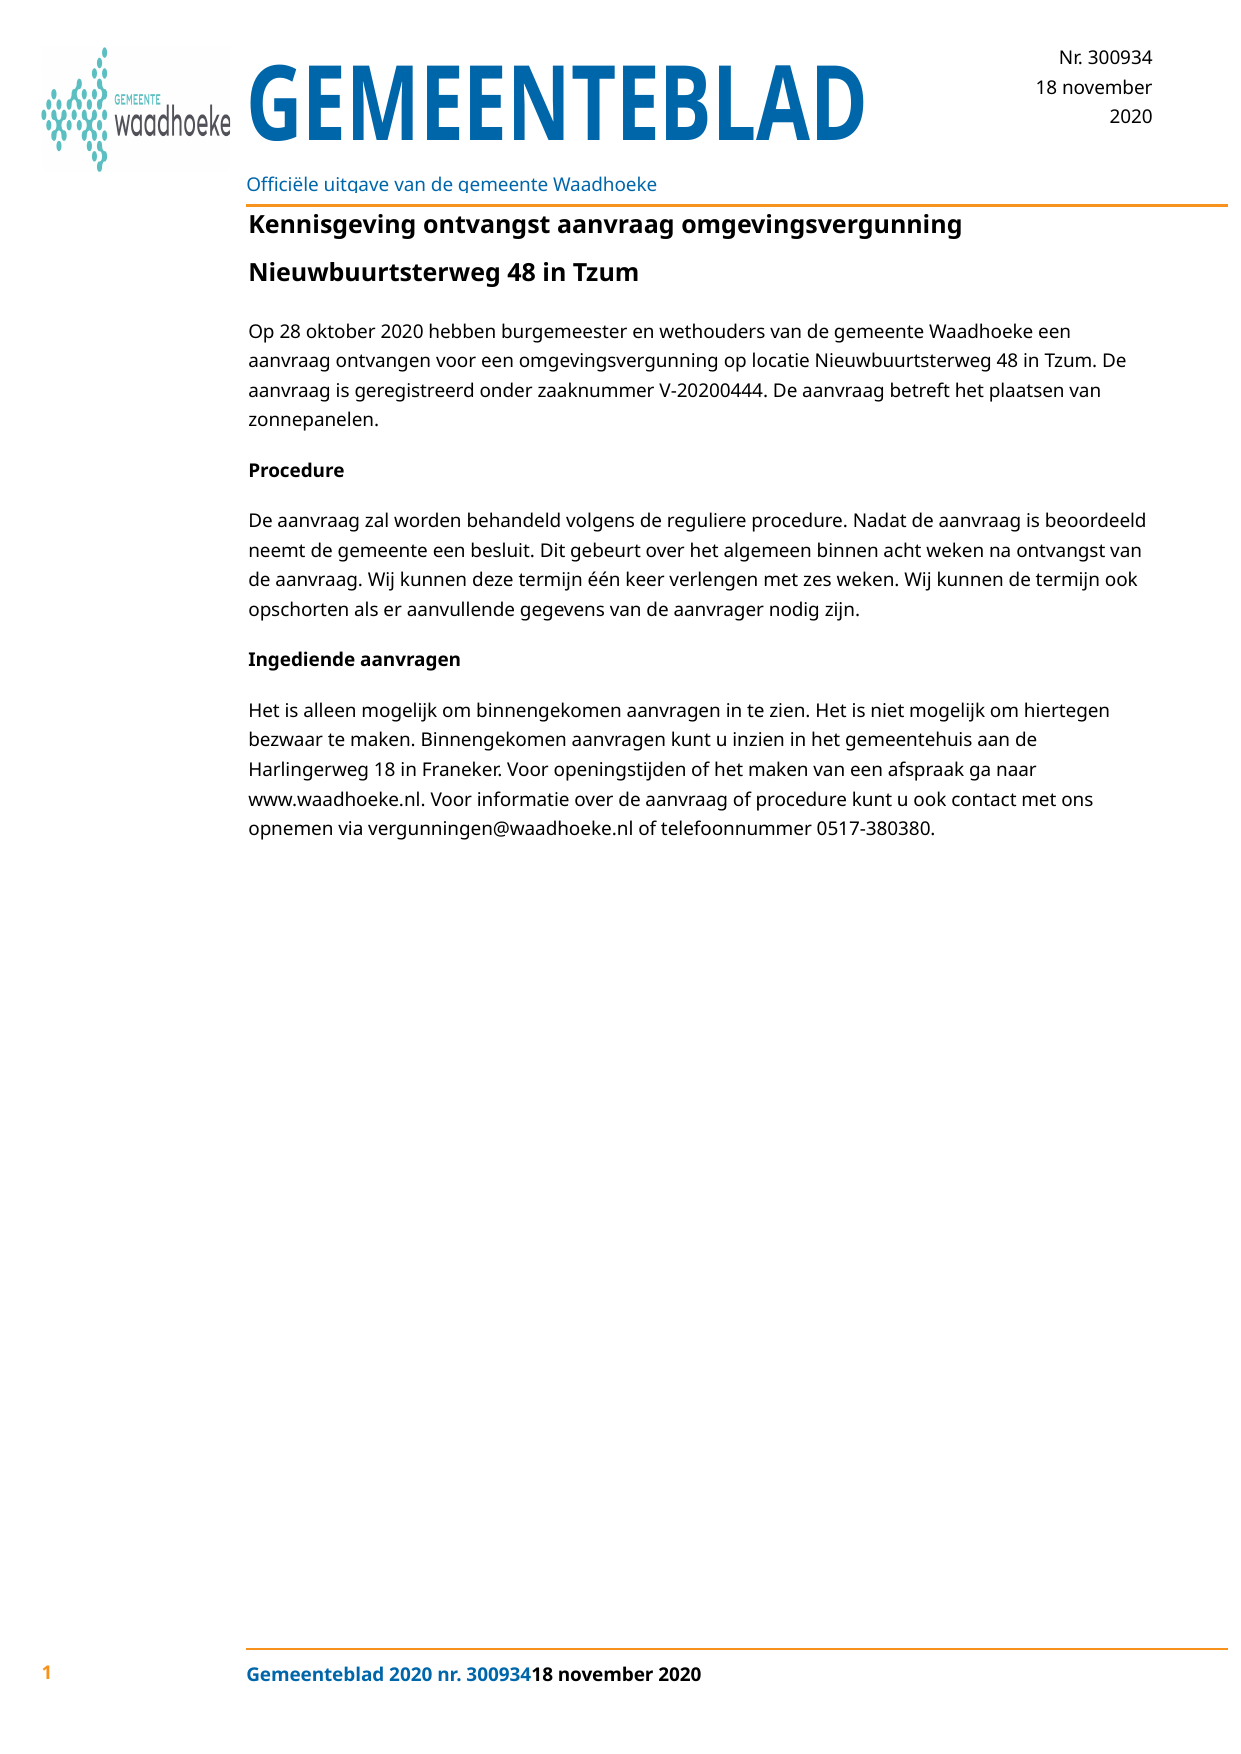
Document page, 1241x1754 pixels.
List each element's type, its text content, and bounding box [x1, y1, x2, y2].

text Ingediende aanvragen [248, 647, 1152, 672]
text De aanvraag zal worden behandeld volgens de reguliere procedure. Nadat de aanvraag is beoordeeld neemt de gemeente een besluit. Dit gebeurt over het algemeen binnen acht weken na ontvangst van de aanvraag. Wij kunnen deze termijn één keer verlengen met zes weken. Wij kunnen de termijn ook opschorten als er aanvullende gegevens van de aanvrager nodig zijn. [248, 507, 1152, 622]
text Procedure [248, 457, 1152, 483]
text Op 28 oktober 2020 hebben burgemeester en wethouders van de gemeente Waadhoeke een aanvraag ontvangen voor een omgevingsvergunning op locatie Nieuwbuurtsterweg 48 in Tzum. De aanvraag is geregistreerd onder zaaknummer V-20200444. De aanvraag betreft het plaatsen van zonnepanelen. [248, 318, 1152, 432]
text Kennisgeving ontvangst aanvraag omgevingsvergunning Nieuwbuurtsterweg 48 in Tzum [248, 207, 1152, 288]
picture [41, 47, 231, 172]
text Het is alleen mogelijk om binnengekomen aanvragen in te zien. Het is niet mogelijk om hiertegen bezwaar te maken. Binnengekomen aanvragen kunt u inzien in het gemeentehuis aan de Harlingerweg 18 in Franeker. Voor openingstijden of het maken van een afspraak ga naar www.waadhoeke.nl. Voor informatie over de aanvraag of procedure kunt u ook contact met ons opnemen via vergunningen@waadhoeke.nl of telefoonnummer 0517-380380. [248, 697, 1152, 841]
